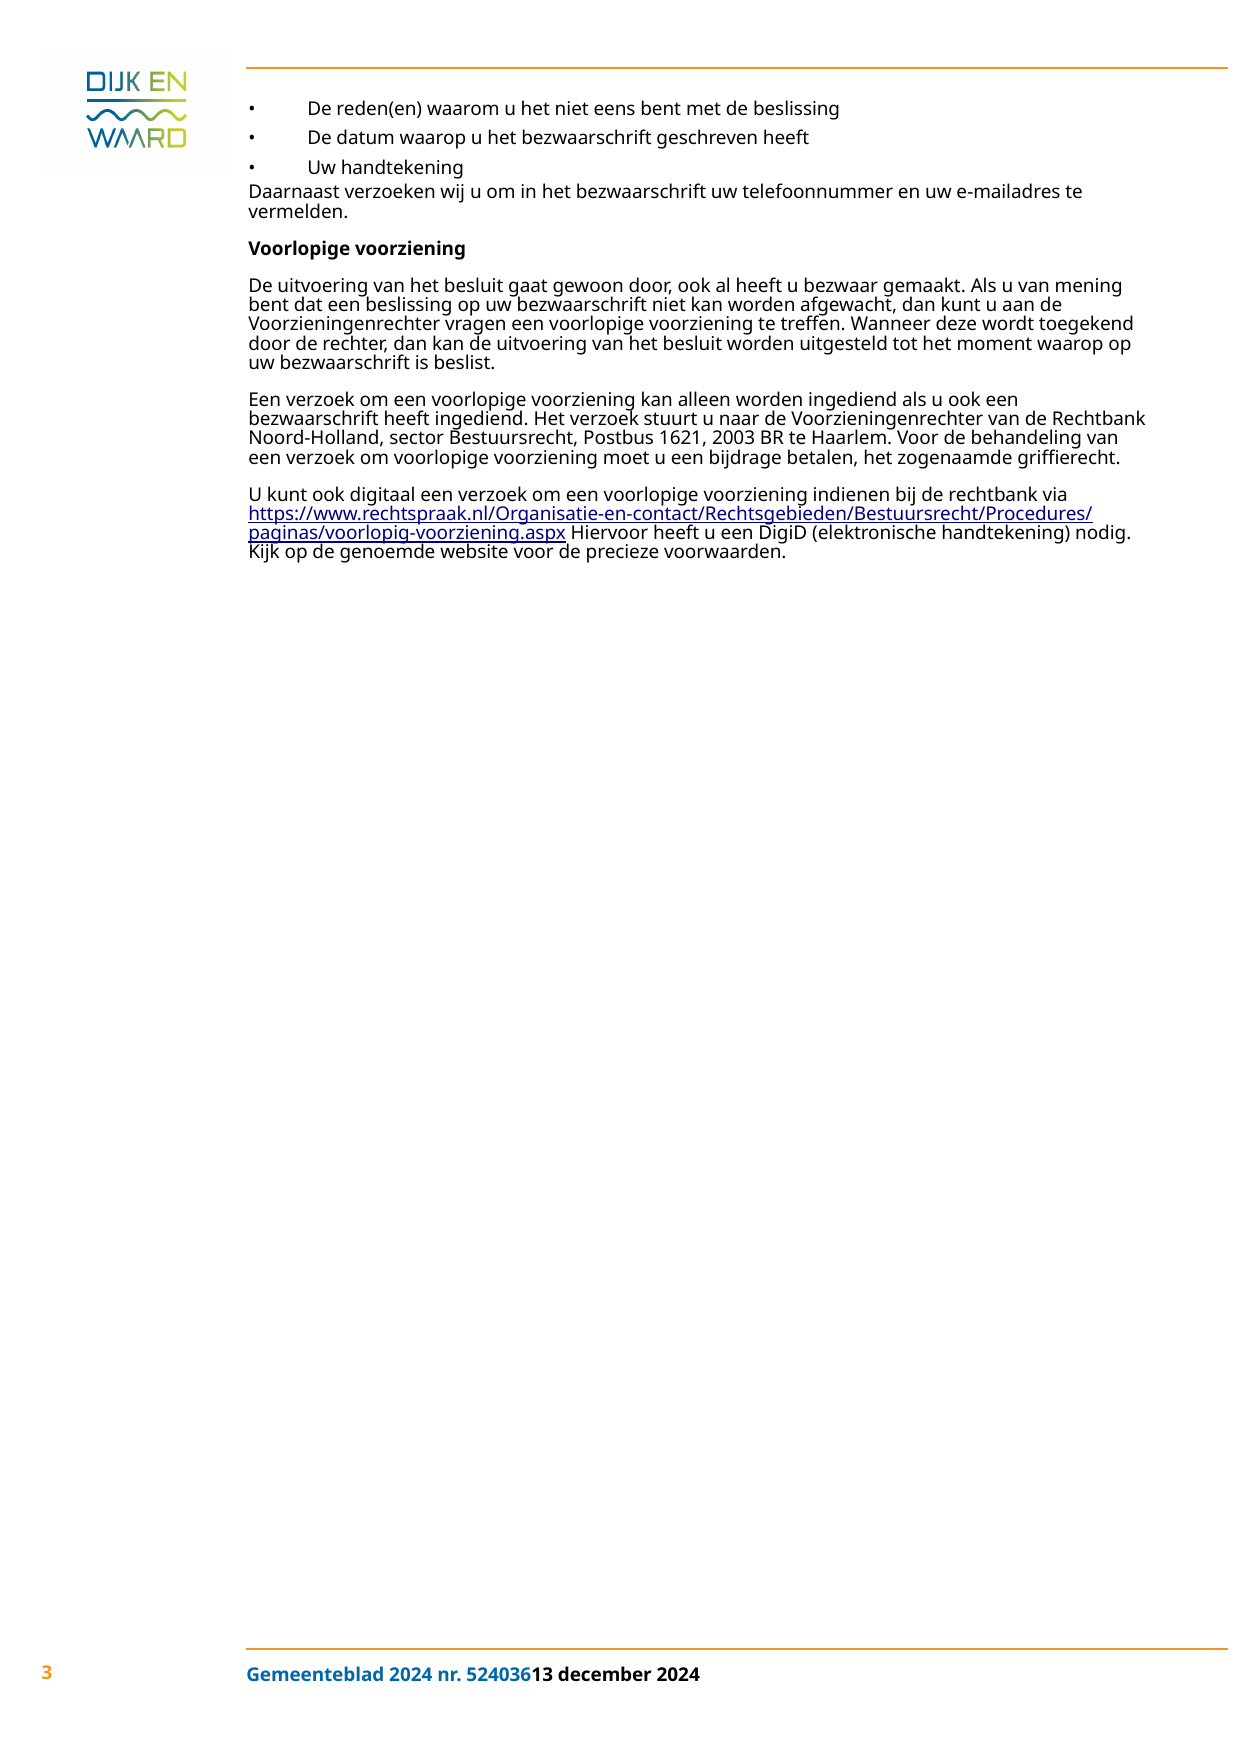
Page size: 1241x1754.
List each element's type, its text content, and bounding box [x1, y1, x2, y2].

text De uitvoering van het besluit gaat gewoon door, ook al heeft u bezwaar gemaakt. Als u van mening bent dat een beslissing op uw bezwaarschrift niet kan worden afgewacht, dan kunt u aan de Voorzieningenrechter vragen een voorlopige voorziening te treffen. Wanneer deze wordt toegekend door de rechter, dan kan de uitvoering van het besluit worden uitgesteld tot het moment waarop op uw bezwaarschrift is beslist. [248, 277, 1152, 373]
list De datum waarop u het bezwaarschrift geschreven heeft [248, 124, 1152, 150]
list De reden(en) waarom u het niet eens bent met de beslissing [248, 95, 1152, 121]
text U kunt ook digitaal een verzoek om een voorlopige voorziening indienen bij de rechtbank via https://www.rechtspraak.nl/Organisatie-en-contact/Rechtsgebieden/Bestuursrecht/Procedures/paginas/voorlopig-voorziening.aspx Hiervoor heeft u een DigiD (elektronische handtekening) nodig. Kijk op de genoemde website voor de precieze voorwaarden. [248, 486, 1152, 563]
text Een verzoek om een voorlopige voorziening kan alleen worden ingediend als u ook een bezwaarschrift heeft ingediend. Het verzoek stuurt u naar de Voorzieningenrechter van de Rechtbank Noord-Holland, sector Bestuursrecht, Postbus 1621, 2003 BR te Haarlem. Voor de behandeling van een verzoek om voorlopige voorziening moet u een bijdrage betalen, het zogenaamde griffierecht. [248, 391, 1152, 468]
text Voorlopige voorziening [248, 240, 1152, 259]
text Daarnaast verzoeken wij u om in het bezwaarschrift uw telefoonnummer en uw e-mailadres te vermelden. [248, 183, 1152, 222]
picture [41, 47, 231, 172]
list Uw handtekening [248, 154, 1152, 180]
